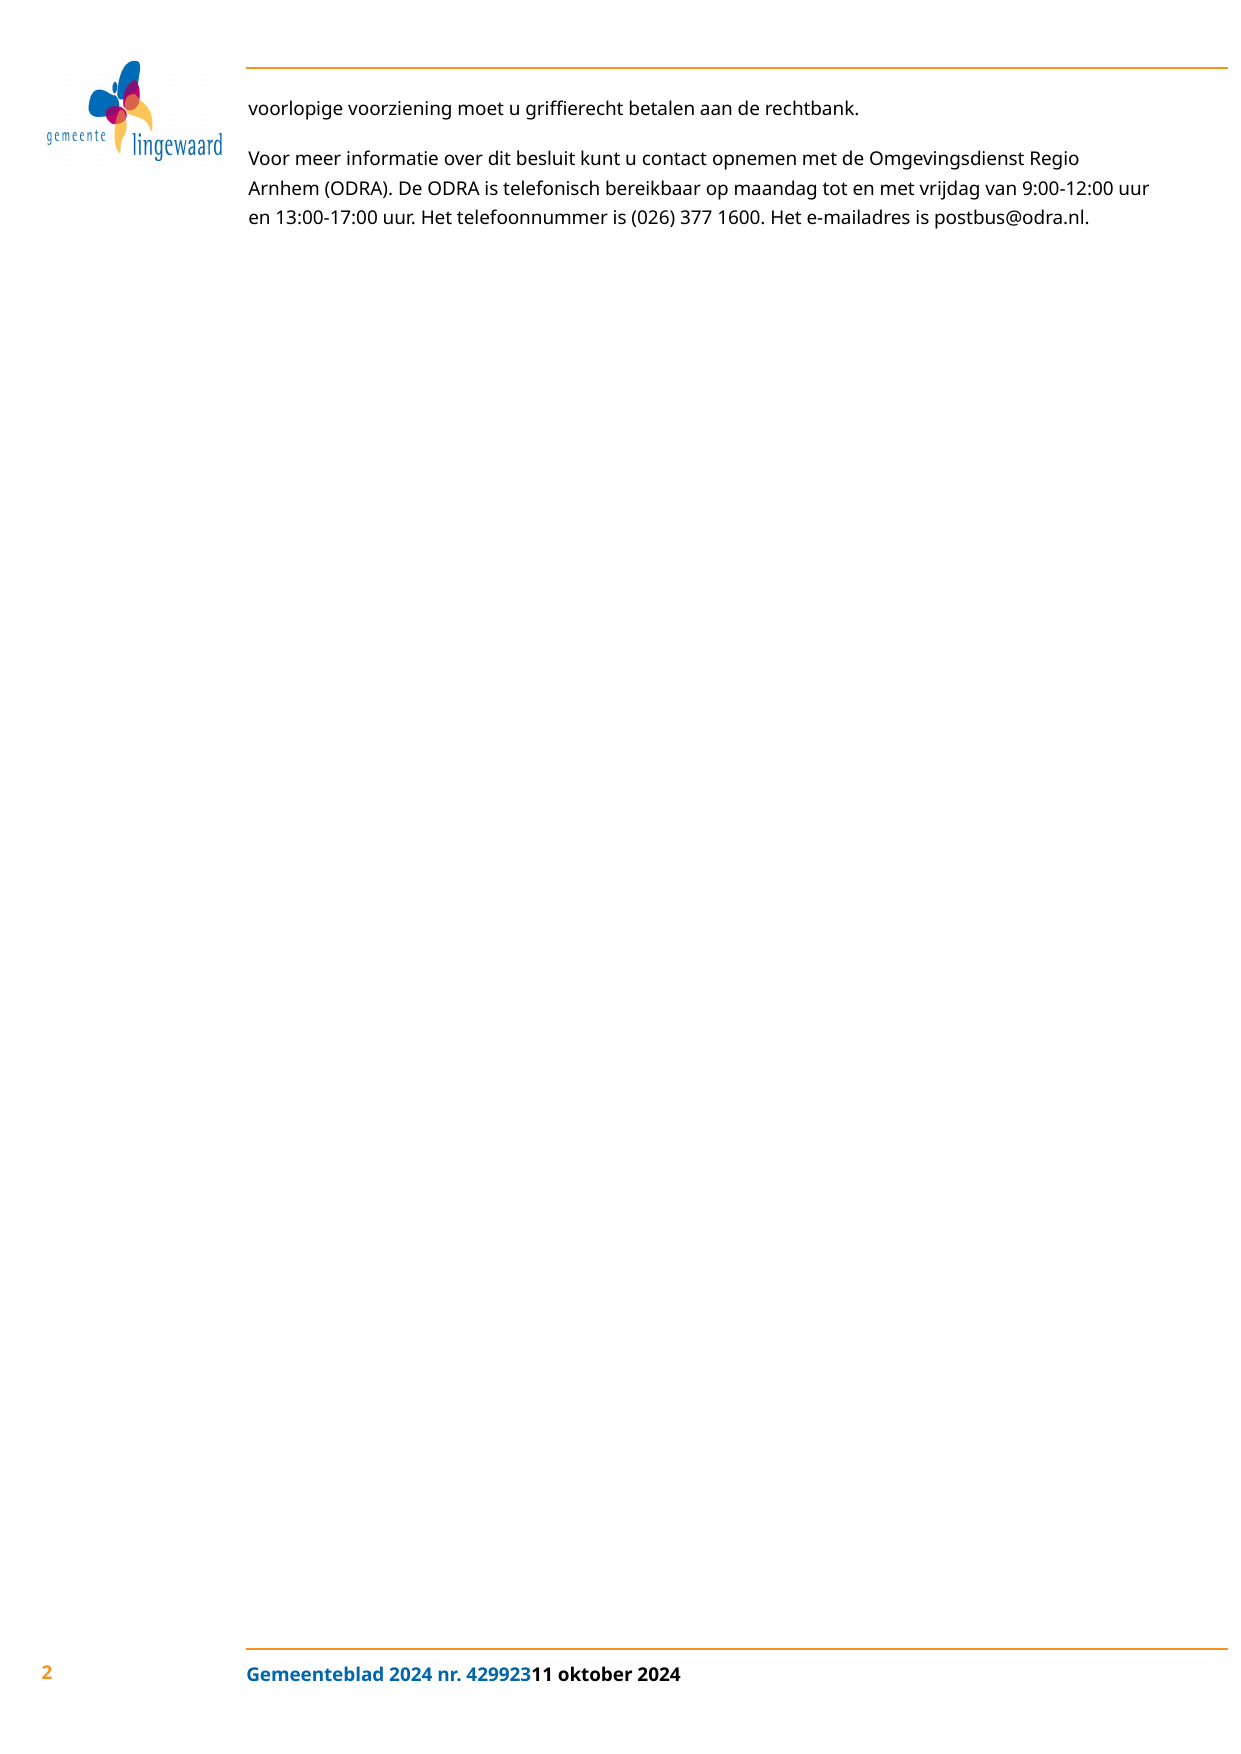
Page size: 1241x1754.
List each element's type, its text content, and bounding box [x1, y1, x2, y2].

text Voor meer informatie over dit besluit kunt u contact opnemen met de Omgevingsdienst Regio Arnhem (ODRA). De ODRA is telefonisch bereikbaar op maandag tot en met vrijdag van 9:00-12:00 uur en 13:00-17:00 uur. Het telefoonnummer is (026) 377 1600. Het e-mailadres is postbus@odra.nl. [248, 145, 1152, 230]
picture [41, 47, 231, 172]
text voorlopige voorziening moet u griffierecht betalen aan de rechtbank. [248, 95, 1152, 121]
